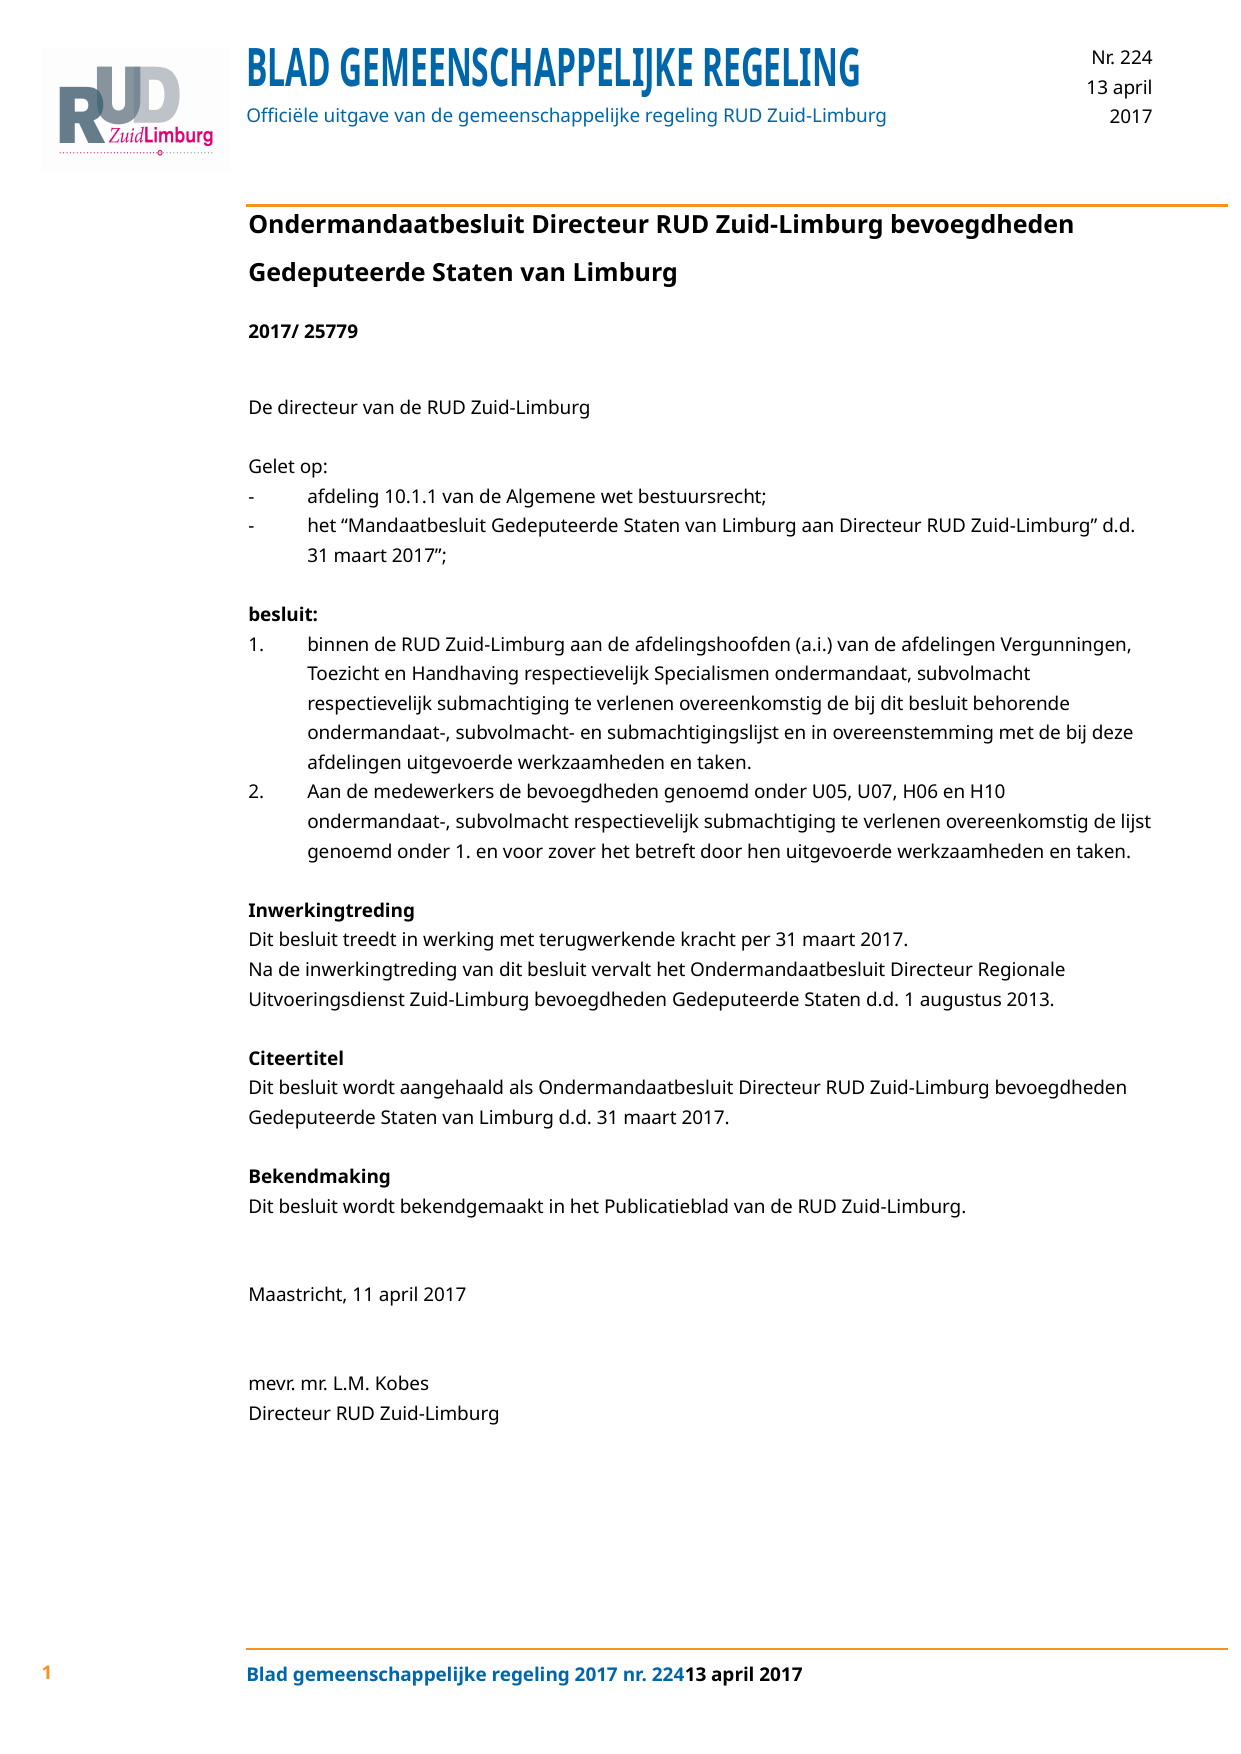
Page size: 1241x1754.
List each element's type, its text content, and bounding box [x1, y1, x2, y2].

list afdeling 10.1.1 van de Algemene wet bestuursrecht; [248, 483, 1152, 508]
text Citeertitel [248, 1045, 1152, 1071]
text Inwerkingtreding [248, 897, 1152, 923]
text mevr. mr. L.M. Kobes [248, 1370, 1152, 1396]
list het “Mandaatbesluit Gedeputeerde Staten van Limburg aan Directeur RUD Zuid-Limburg” d.d. 31 maart 2017”; [248, 512, 1152, 568]
text Dit besluit treedt in werking met terugwerkende kracht per 31 maart 2017. [248, 927, 1152, 952]
text 2017/ 25779 [248, 318, 1152, 344]
list Aan de medewerkers de bevoegdheden genoemd onder U05, U07, H06 en H10 ondermandaat-, subvolmacht respectievelijk submachtiging te verlenen overeenkomstig de lijst genoemd onder 1. en voor zover het betreft door hen uitgevoerde werkzaamheden en taken. [248, 779, 1152, 863]
text besluit: [248, 601, 1152, 627]
list binnen de RUD Zuid-Limburg aan de afdelingshoofden (a.i.) van de afdelingen Vergunningen, Toezicht en Handhaving respectievelijk Specialismen ondermandaat, subvolmacht respectievelijk submachtiging te verlenen overeenkomstig de bij dit besluit behorende ondermandaat-, subvolmacht- en submachtigingslijst en in overeenstemming met de bij deze afdelingen uitgevoerde werkzaamheden en taken. [248, 631, 1152, 775]
text Directeur RUD Zuid-Limburg [248, 1400, 1152, 1426]
picture [41, 47, 231, 172]
text Na de inwerkingtreding van dit besluit vervalt het Ondermandaatbesluit Directeur Regionale Uitvoeringsdienst Zuid-Limburg bevoegdheden Gedeputeerde Staten d.d. 1 augustus 2013. [248, 956, 1152, 1011]
text Maastricht, 11 april 2017 [248, 1282, 1152, 1307]
text Gelet op: [248, 453, 1152, 479]
text De directeur van de RUD Zuid-Limburg [248, 394, 1152, 420]
table_header [248, 1474, 549, 1500]
text Ondermandaatbesluit Directeur RUD Zuid-Limburg bevoegdheden Gedeputeerde Staten van Limburg [248, 207, 1152, 288]
text Bekendmaking [248, 1163, 1152, 1189]
text Dit besluit wordt bekendgemaakt in het Publicatieblad van de RUD Zuid-Limburg. [248, 1193, 1152, 1218]
text Dit besluit wordt aangehaald als Ondermandaatbesluit Directeur RUD Zuid-Limburg bevoegdheden Gedeputeerde Staten van Limburg d.d. 31 maart 2017. [248, 1074, 1152, 1130]
